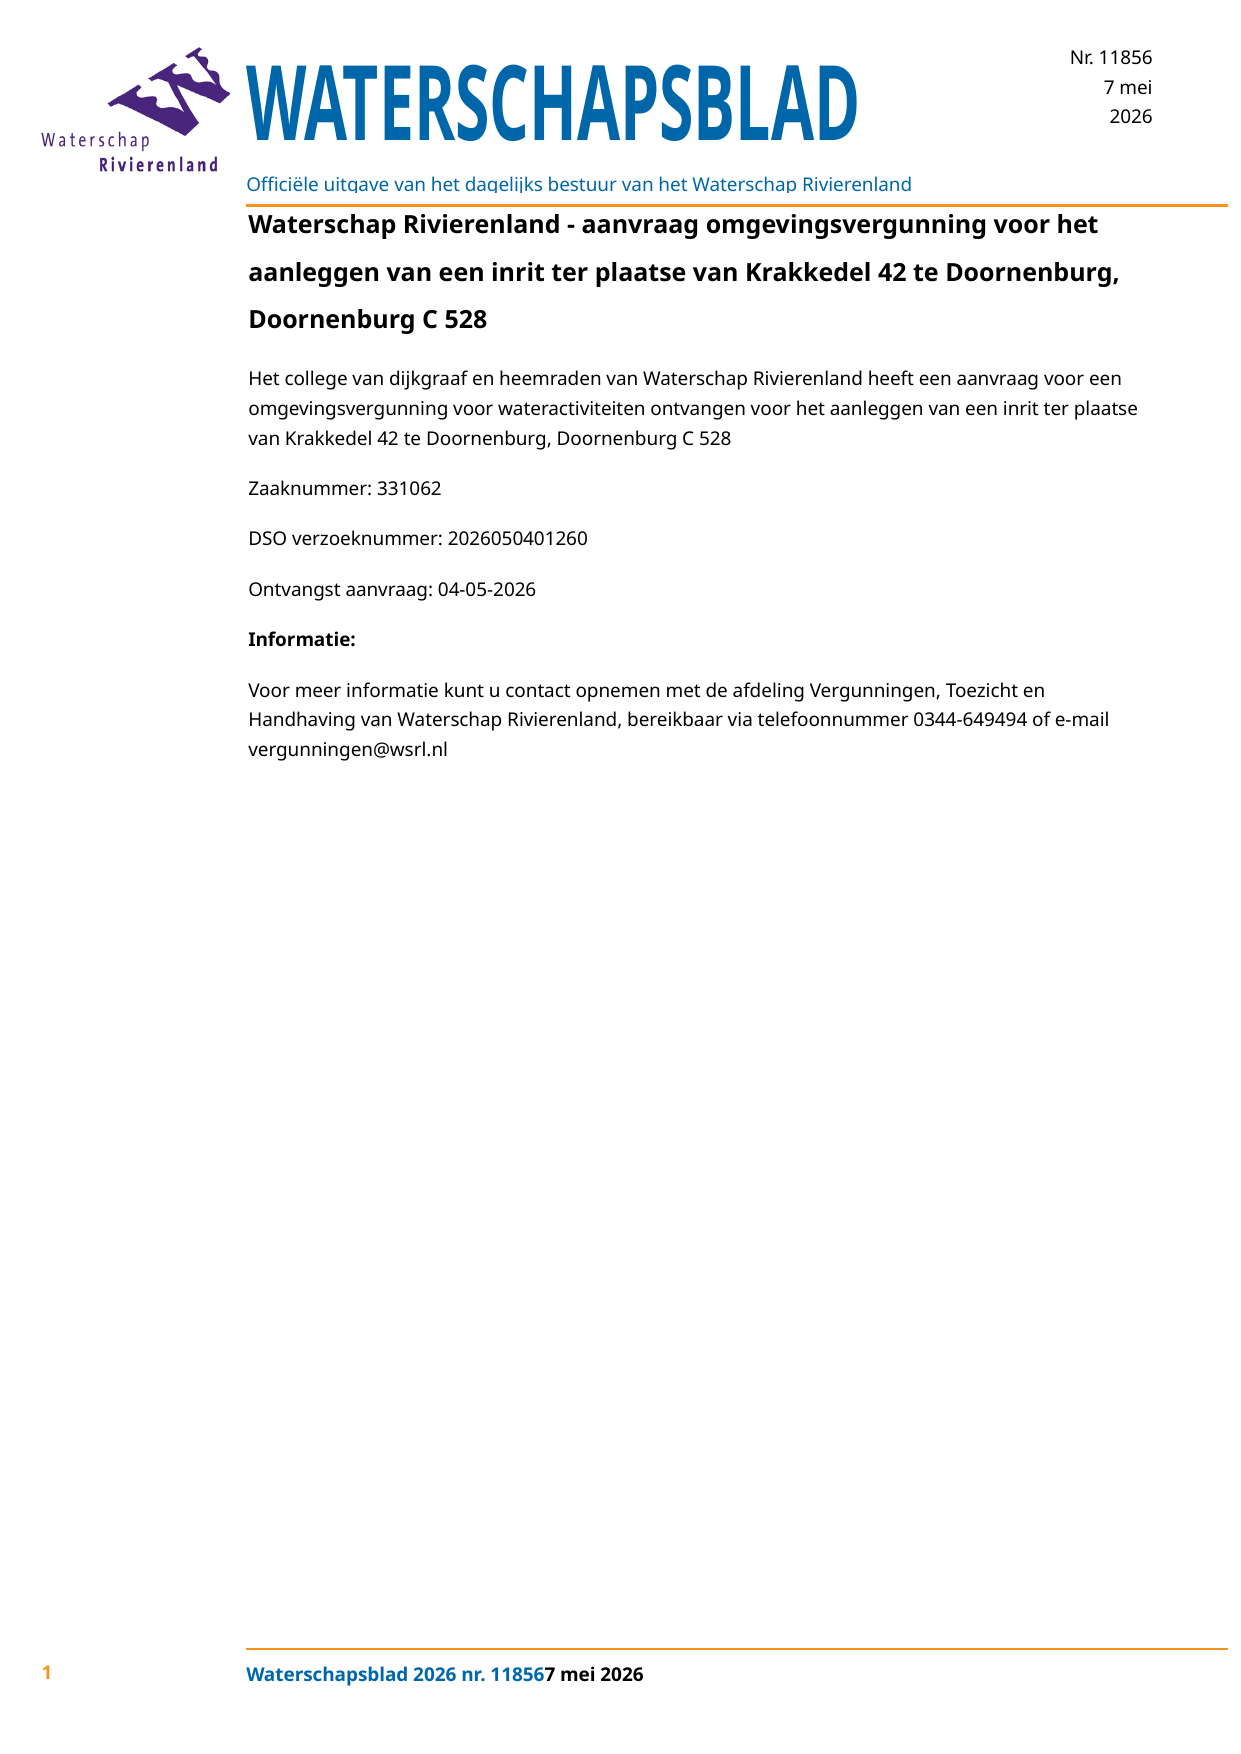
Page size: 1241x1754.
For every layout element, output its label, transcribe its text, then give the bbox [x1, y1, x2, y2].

text Het college van dijkgraaf en heemraden van Waterschap Rivierenland heeft een aanvraag voor een omgevingsvergunning voor wateractiviteiten ontvangen voor het aanleggen van een inrit ter plaatse van Krakkedel 42 te Doornenburg, Doornenburg C 528 [248, 366, 1152, 450]
picture [41, 47, 231, 172]
text Zaaknummer: 331062 [248, 475, 1152, 501]
text Ontvangst aanvraag: 04-05-2026 [248, 576, 1152, 602]
text DSO verzoeknummer: 2026050401260 [248, 526, 1152, 551]
text Waterschap Rivierenland - aanvraag omgevingsvergunning voor het aanleggen van een inrit ter plaatse van Krakkedel 42 te Doornenburg, Doornenburg C 528 [248, 207, 1152, 336]
text Informatie: [248, 626, 1152, 652]
text Voor meer informatie kunt u contact opnemen met de afdeling Vergunningen, Toezicht en Handhaving van Waterschap Rivierenland, bereikbaar via telefoonnummer 0344-649494 of e-mail vergunningen@wsrl.nl [248, 677, 1152, 762]
